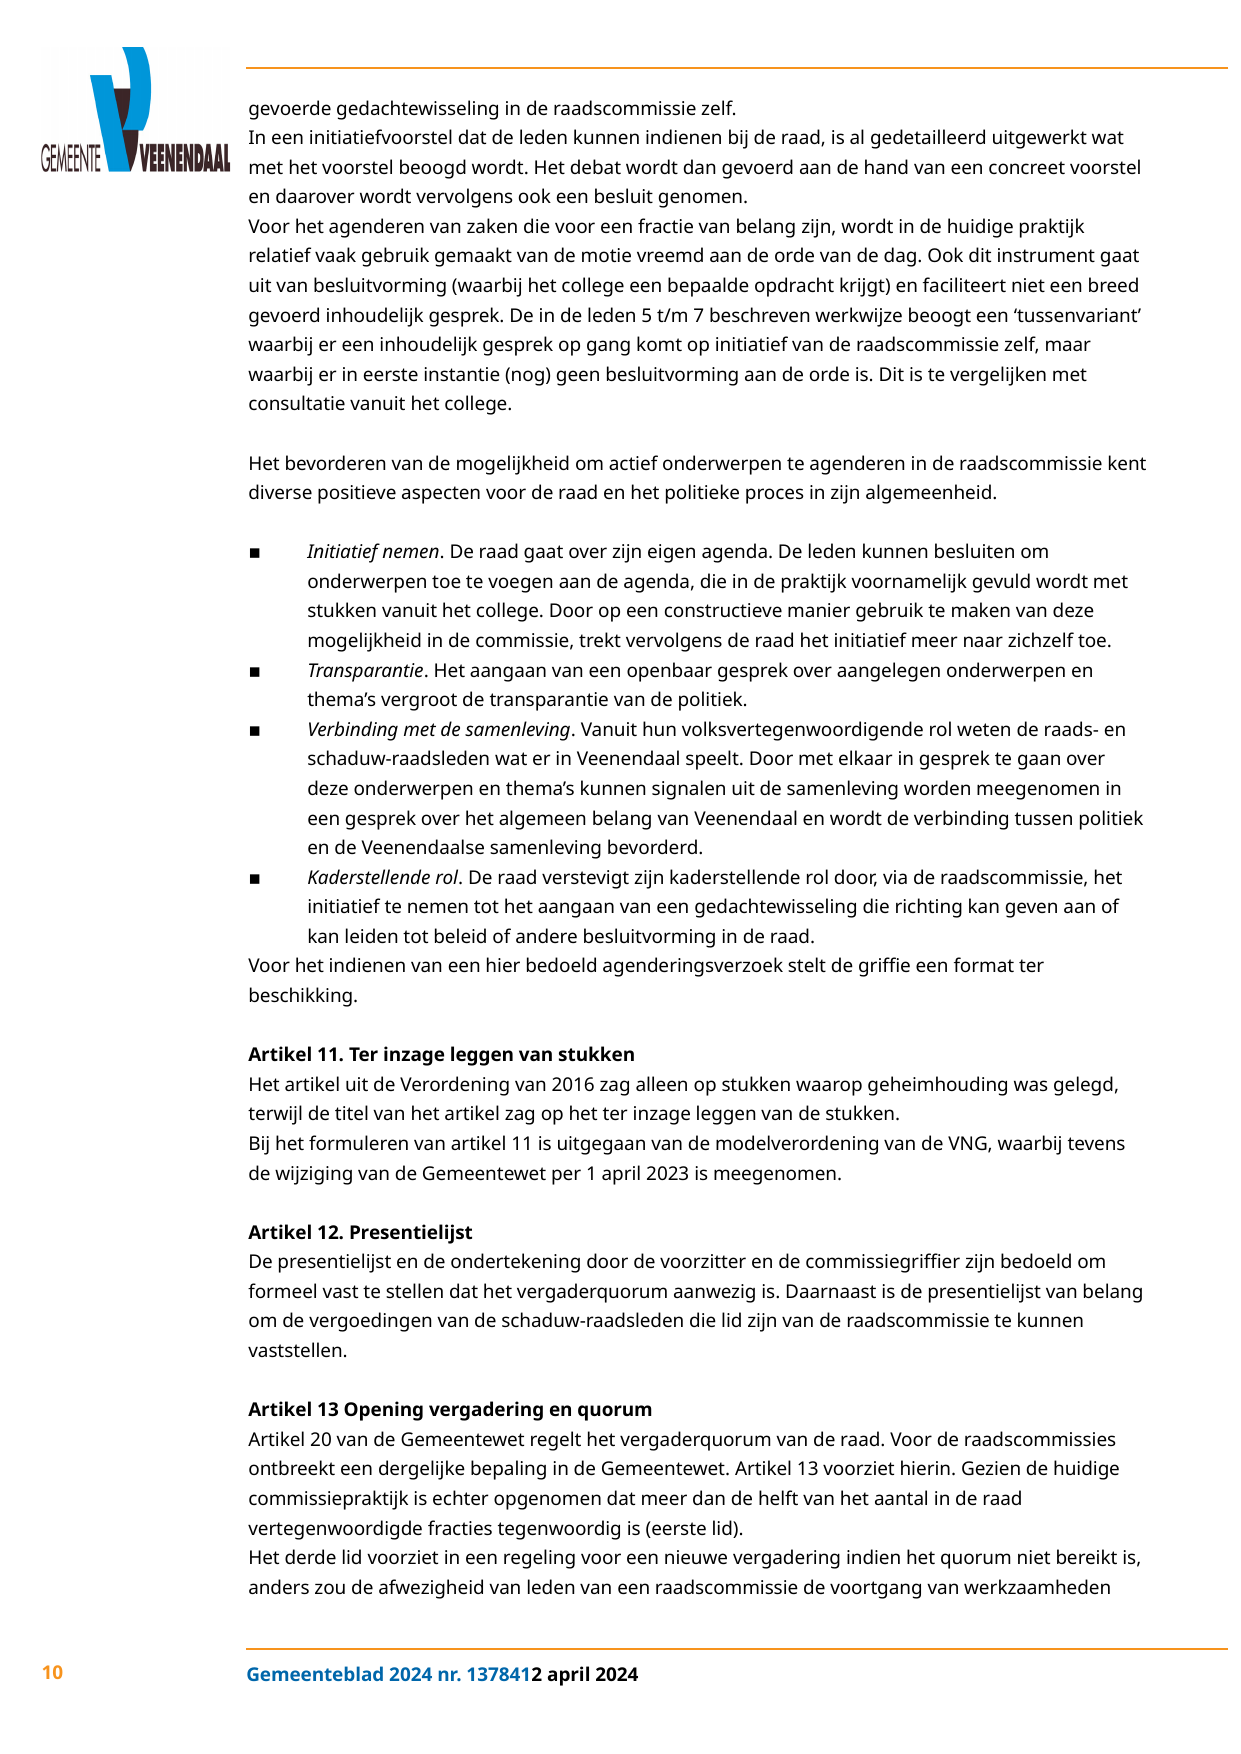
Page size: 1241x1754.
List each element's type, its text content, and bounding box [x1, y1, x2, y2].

list Initiatief nemen. De raad gaat over zijn eigen agenda. De leden kunnen besluiten om onderwerpen toe te voegen aan de agenda, die in de praktijk voornamelijk gevuld wordt met stukken vanuit het college. Door op een constructieve manier gebruik te maken van deze mogelijkheid in de commissie, trekt vervolgens de raad het initiatief meer naar zichzelf toe. [248, 538, 1152, 653]
list Verbinding met de samenleving. Vanuit hun volksvertegenwoordigende rol weten de raads- en schaduw-raadsleden wat er in Veenendaal speelt. Door met elkaar in gesprek te gaan over deze onderwerpen en thema’s kunnen signalen uit de samenleving worden meegenomen in een gesprek over het algemeen belang van Veenendaal en wordt de verbinding tussen politiek en de Veenendaalse samenleving bevorderd. [248, 716, 1152, 860]
text Voor het agenderen van zaken die voor een fractie van belang zijn, wordt in de huidige praktijk relatief vaak gebruik gemaakt van de motie vreemd aan de orde van de dag. Ook dit instrument gaat uit van besluitvorming (waarbij het college een bepaalde opdracht krijgt) en faciliteert niet een breed gevoerd inhoudelijk gesprek. De in de leden 5 t/m 7 beschreven werkwijze beoogt een ‘tussenvariant’ waarbij er een inhoudelijk gesprek op gang komt op initiatief van de raadscommissie zelf, maar waarbij er in eerste instantie (nog) geen besluitvorming aan de orde is. Dit is te vergelijken met consultatie vanuit het college. [248, 213, 1152, 416]
text gevoerde gedachtewisseling in de raadscommissie zelf. [248, 95, 1152, 121]
list Kaderstellende rol. De raad verstevigt zijn kaderstellende rol door, via de raadscommissie, het initiatief te nemen tot het aangaan van een gedachtewisseling die richting kan geven aan of kan leiden tot beleid of andere besluitvorming in de raad. [248, 864, 1152, 949]
text De presentielijst en de ondertekening door de voorzitter en de commissiegriffier zijn bedoeld om formeel vast te stellen dat het vergaderquorum aanwezig is. Daarnaast is de presentielijst van belang om de vergoedingen van de schaduw-raadsleden die lid zijn van de raadscommissie te kunnen vaststellen. [248, 1248, 1152, 1363]
text Artikel 12. Presentielijst [248, 1219, 1152, 1245]
text Bij het formuleren van artikel 11 is uitgegaan van de modelverordening van de VNG, waarbij tevens de wijziging van de Gemeentewet per 1 april 2023 is meegenomen. [248, 1130, 1152, 1186]
text Artikel 20 van de Gemeentewet regelt het vergaderquorum van de raad. Voor de raadscommissies ontbreekt een dergelijke bepaling in de Gemeentewet. Artikel 13 voorziet hierin. Gezien de huidige commissiepraktijk is echter opgenomen dat meer dan de helft van het aantal in de raad vertegenwoordigde fracties tegenwoordig is (eerste lid). [248, 1426, 1152, 1541]
picture [123, 47, 231, 172]
picture [41, 47, 130, 172]
text In een initiatiefvoorstel dat de leden kunnen indienen bij de raad, is al gedetailleerd uitgewerkt wat met het voorstel beoogd wordt. Het debat wordt dan gevoerd aan de hand van een concreet voorstel en daarover wordt vervolgens ook een besluit genomen. [248, 124, 1152, 209]
text Het bevorderen van de mogelijkheid om actief onderwerpen te agenderen in de raadscommissie kent diverse positieve aspecten voor de raad en het politieke proces in zijn algemeenheid. [248, 450, 1152, 505]
list Transparantie. Het aangaan van een openbaar gesprek over aangelegen onderwerpen en thema’s vergroot de transparantie van de politiek. [248, 657, 1152, 712]
text Voor het indienen van een hier bedoeld agenderingsverzoek stelt de griffie een format ter beschikking. [248, 953, 1152, 1008]
text Het derde lid voorziet in een regeling voor een nieuwe vergadering indien het quorum niet bereikt is, anders zou de afwezigheid van leden van een raadscommissie de voortgang van werkzaamheden [248, 1544, 1152, 1600]
text Het artikel uit de Verordening van 2016 zag alleen op stukken waarop geheimhouding was gelegd, terwijl de titel van het artikel zag op het ter inzage leggen van de stukken. [248, 1071, 1152, 1126]
text Artikel 11. Ter inzage leggen van stukken [248, 1041, 1152, 1067]
text Artikel 13 Opening vergadering en quorum [248, 1396, 1152, 1422]
